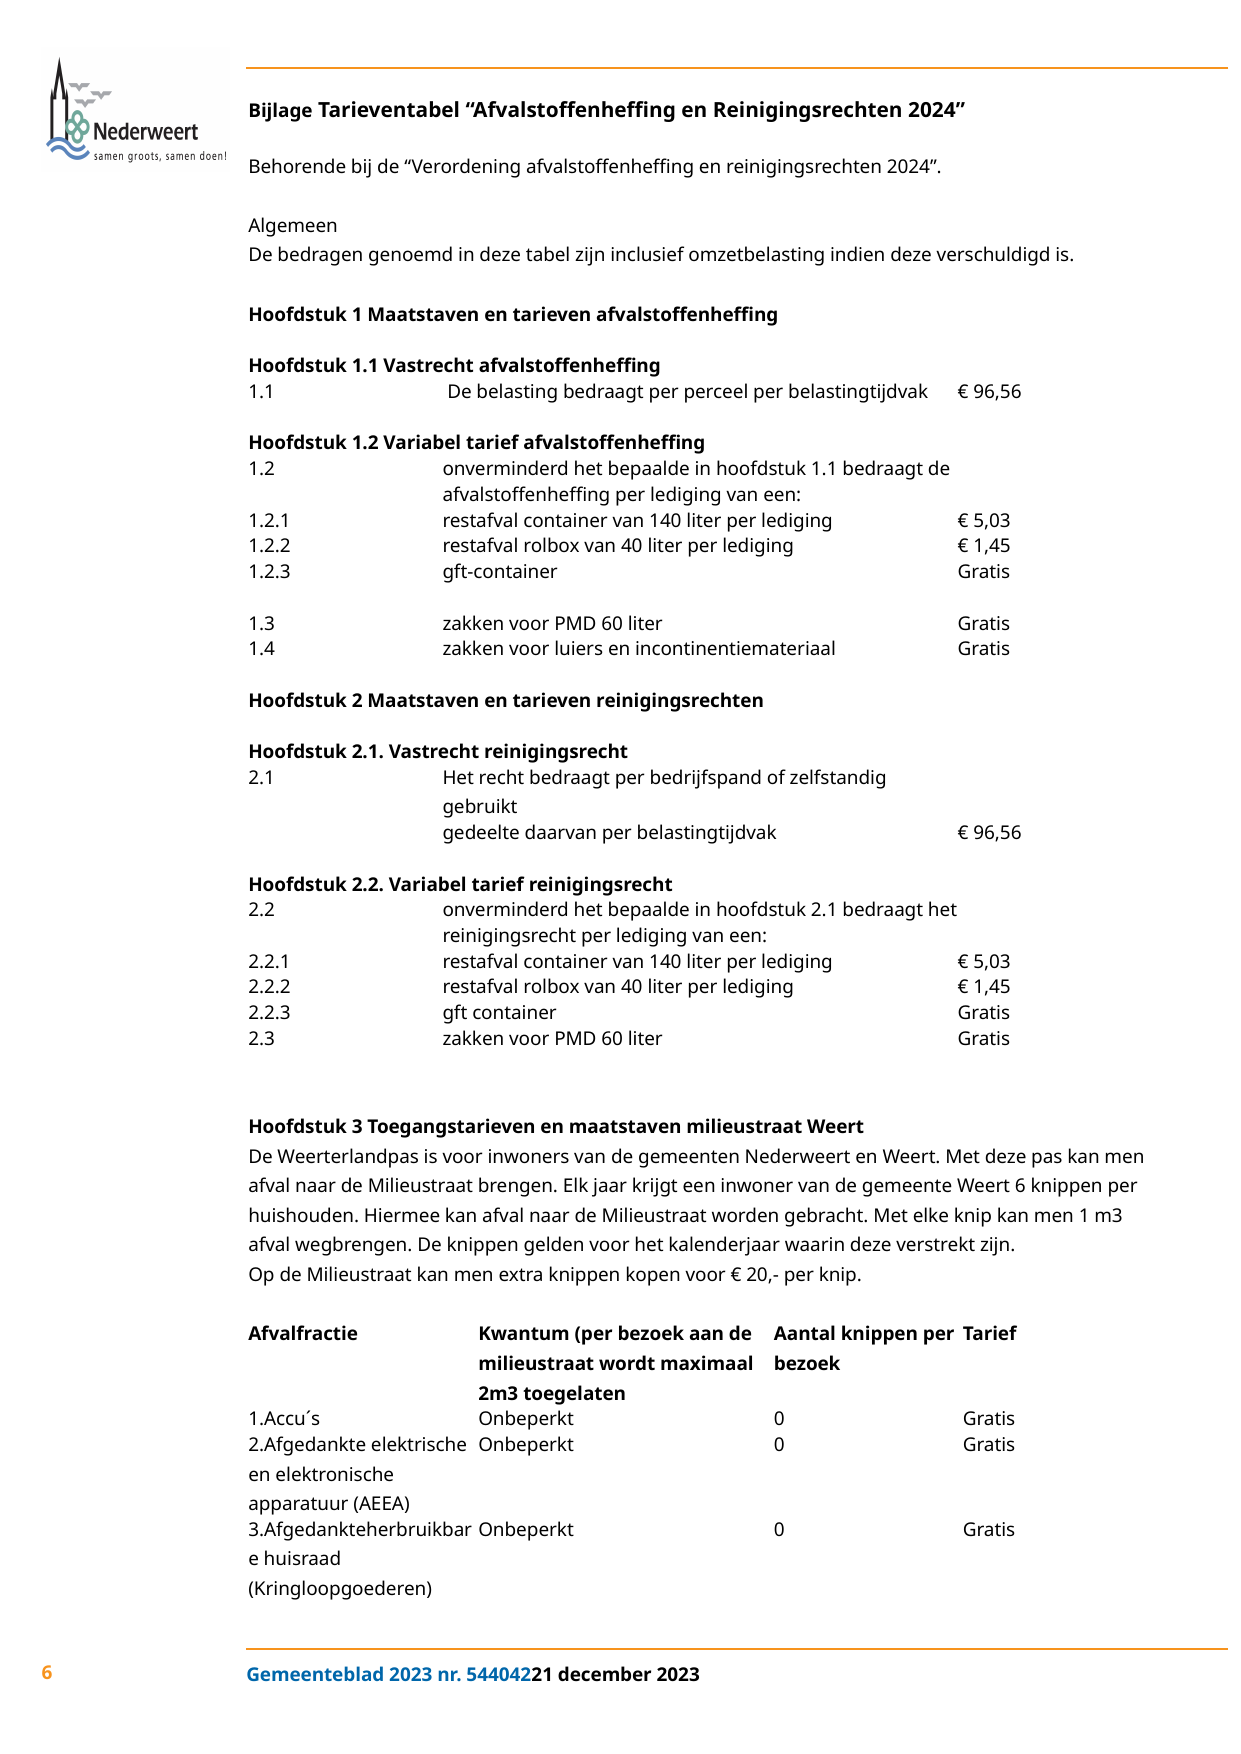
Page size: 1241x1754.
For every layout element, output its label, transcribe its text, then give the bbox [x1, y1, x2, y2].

table_cell gedeelte daarvan per belastingtijdvak [442, 819, 957, 845]
table_cell Onbeperkt [478, 1431, 774, 1516]
table_cell [248, 819, 442, 845]
table_cell Het recht bedraagt per bedrijfspand of zelfstandig gebruikt [442, 764, 957, 819]
table_cell Gratis [958, 1000, 1152, 1025]
table_cell De belasting bedraagt per perceel per belastingtijdvak [442, 378, 957, 404]
table_cell [958, 922, 1152, 948]
text Hoofdstuk 3 Toegangstarieven en maatstaven milieustraat Weert [248, 1113, 1152, 1139]
table_cell [248, 845, 442, 871]
table_cell [958, 404, 1152, 429]
table_cell [248, 922, 442, 948]
table_cell Hoofdstuk 2 Maatstaven en tarieven reinigingsrechten [248, 687, 957, 713]
table_cell 0 [774, 1431, 963, 1516]
table_cell Gratis [958, 558, 1152, 584]
text Op de Milieustraat kan men extra knippen kopen voor € 20,- per knip. [248, 1261, 1152, 1287]
table_cell [248, 404, 442, 429]
table_cell [958, 584, 1152, 610]
table_cell [248, 713, 442, 738]
table_header Hoofdstuk 1 Maatstaven en tarieven afvalstoffenheffing [248, 301, 957, 327]
table_cell 1.1 [248, 378, 442, 404]
table_cell Hoofdstuk 2.2. Variabel tarief reinigingsrecht [248, 871, 957, 897]
table_cell restafval rolbox van 40 liter per lediging [442, 533, 957, 558]
table_cell [958, 713, 1152, 738]
table_cell Gratis [963, 1516, 1152, 1601]
table_cell [958, 430, 1152, 455]
text De bedragen genoemd in deze tabel zijn inclusief omzetbelasting indien deze verschuldigd is. [248, 242, 1152, 267]
table_cell € 1,45 [958, 974, 1152, 999]
table_cell reinigingsrecht per lediging van een: [442, 922, 957, 948]
table_cell afvalstoffenheffing per lediging van een: [442, 481, 957, 507]
table_cell € 96,56 [958, 819, 1152, 845]
table_cell 2.2.3 [248, 1000, 442, 1025]
table_cell 1.2.1 [248, 507, 442, 532]
table_cell [248, 584, 442, 610]
table_cell zakken voor PMD 60 liter [442, 610, 957, 635]
table_cell [958, 764, 1152, 819]
table_cell Gratis [963, 1431, 1152, 1516]
table_header Afvalfractie [248, 1321, 478, 1405]
table_cell [442, 713, 957, 738]
table_cell 1.3 [248, 610, 442, 635]
table_cell Gratis [958, 610, 1152, 635]
table_cell 2.3 [248, 1025, 442, 1051]
table_cell 2.2 [248, 897, 442, 922]
table_cell restafval rolbox van 40 liter per lediging [442, 974, 957, 999]
table_cell [958, 738, 1152, 764]
text Algemeen [248, 212, 1152, 238]
table_cell Gratis [958, 1025, 1152, 1051]
text Bijlage Tarieventabel “Afvalstoffenheffing en Reinigingsrechten 2024” [248, 95, 1152, 123]
table_cell [442, 845, 957, 871]
table_cell [248, 327, 442, 352]
table_cell 1.Accu´s [248, 1405, 478, 1431]
table_cell zakken voor PMD 60 liter [442, 1025, 957, 1051]
table_cell [442, 661, 957, 687]
table_cell 1.2 [248, 455, 442, 481]
table_cell [958, 353, 1152, 378]
table_cell Onbeperkt [478, 1405, 774, 1431]
table_cell onverminderd het bepaalde in hoofdstuk 1.1 bedraagt de [442, 455, 957, 481]
table_cell € 5,03 [958, 507, 1152, 532]
table_header Tarief [963, 1321, 1152, 1405]
table_cell 0 [774, 1516, 963, 1601]
table_cell Gratis [958, 635, 1152, 661]
picture [41, 47, 231, 172]
table_cell restafval container van 140 liter per lediging [442, 948, 957, 974]
table_header [958, 301, 1152, 327]
table_header Aantal knippen per bezoek [774, 1321, 963, 1405]
table_cell 1.4 [248, 635, 442, 661]
table_cell [958, 327, 1152, 352]
table_cell [958, 871, 1152, 897]
table_cell 1.2.2 [248, 533, 442, 558]
table_cell [958, 481, 1152, 507]
table_cell € 5,03 [958, 948, 1152, 974]
table_cell 2.1 [248, 764, 442, 819]
table_cell gft container [442, 1000, 957, 1025]
table_cell [248, 481, 442, 507]
table_cell Hoofdstuk 2.1. Vastrecht reinigingsrecht [248, 738, 957, 764]
table_cell restafval container van 140 liter per lediging [442, 507, 957, 532]
text Behorende bij de “Verordening afvalstoffenheffing en reinigingsrechten 2024”. [248, 153, 1152, 179]
table_cell Hoofdstuk 1.1 Vastrecht afvalstoffenheffing [248, 353, 957, 378]
table_cell 2.Afgedankte elektrische en elektronische apparatuur (AEEA) [248, 1431, 478, 1516]
text De Weerterlandpas is voor inwoners van de gemeenten Nederweert en Weert. Met deze pas kan men afval naar de Milieustraat brengen. Elk jaar krijgt een inwoner van de gemeente Weert 6 knippen per huishouden. Hiermee kan afval naar de Milieustraat worden gebracht. Met elke knip kan men 1 m3 afval wegbrengen. De knippen gelden voor het kalenderjaar waarin deze verstrekt zijn. [248, 1143, 1152, 1257]
table_cell 3.Afgedankteherbruikbare huisraad (Kringloopgoederen) [248, 1516, 478, 1601]
table_cell € 1,45 [958, 533, 1152, 558]
table_cell € 96,56 [958, 378, 1152, 404]
table_cell Hoofdstuk 1.2 Variabel tarief afvalstoffenheffing [248, 430, 957, 455]
table_cell zakken voor luiers en incontinentiemateriaal [442, 635, 957, 661]
table_cell [958, 845, 1152, 871]
table_cell [958, 687, 1152, 713]
table_cell 1.2.3 [248, 558, 442, 584]
table_cell [248, 661, 442, 687]
table_cell 2.2.1 [248, 948, 442, 974]
table_cell [958, 897, 1152, 922]
table_cell 2.2.2 [248, 974, 442, 999]
table_cell [442, 584, 957, 610]
table_cell [958, 455, 1152, 481]
table_cell [442, 327, 957, 352]
table_cell onverminderd het bepaalde in hoofdstuk 2.1 bedraagt het [442, 897, 957, 922]
table_cell [958, 661, 1152, 687]
table_cell 0 [774, 1405, 963, 1431]
table_cell [442, 404, 957, 429]
table_header Kwantum (per bezoek aan de milieustraat wordt maximaal 2m3 toegelaten [478, 1321, 774, 1405]
table_cell gft-container [442, 558, 957, 584]
table_cell Onbeperkt [478, 1516, 774, 1601]
table_cell Gratis [963, 1405, 1152, 1431]
